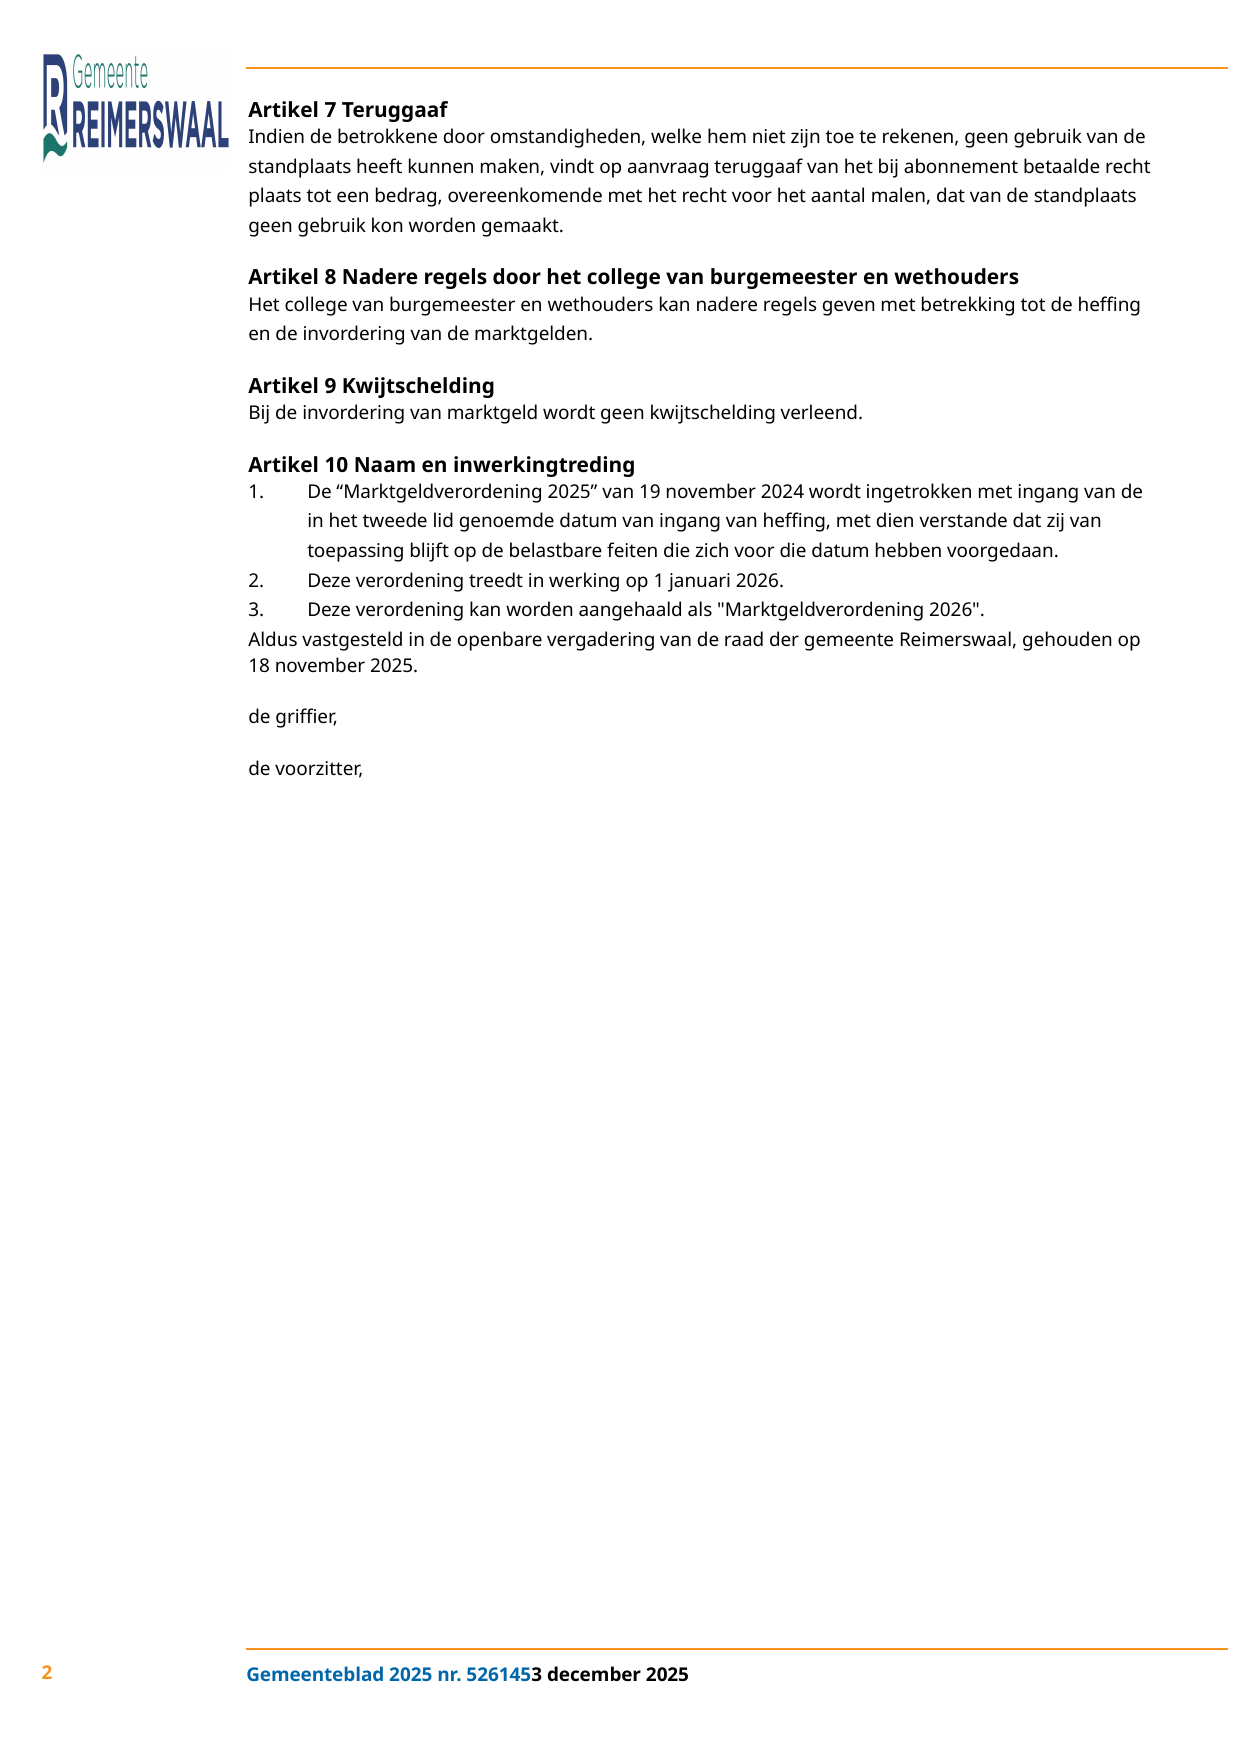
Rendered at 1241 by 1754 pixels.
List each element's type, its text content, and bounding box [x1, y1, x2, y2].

list Deze verordening kan worden aangehaald als "Marktgeldverordening 2026". [248, 596, 1152, 622]
list Deze verordening treedt in werking op 1 januari 2026. [248, 567, 1152, 593]
text Artikel 7 Teruggaaf [248, 95, 1152, 123]
text de griffier, [248, 703, 1152, 729]
text Artikel 9 Kwijtschelding [248, 371, 1152, 399]
text Bij de invordering van marktgeld wordt geen kwijtschelding verleend. [248, 399, 1152, 425]
text Aldus vastgesteld in de openbare vergadering van de raad der gemeente Reimerswaal, gehouden op 18 november 2025. [248, 626, 1152, 677]
text Artikel 10 Naam en inwerkingtreding [248, 450, 1152, 478]
text Artikel 8 Nadere regels door het college van burgemeester en wethouders [248, 262, 1152, 291]
text de voorzitter, [248, 755, 1152, 780]
picture [41, 47, 231, 172]
text Indien de betrokkene door omstandigheden, welke hem niet zijn toe te rekenen, geen gebruik van de standplaats heeft kunnen maken, vindt op aanvraag teruggaaf van het bij abonnement betaalde recht plaats tot een bedrag, overeenkomende met het recht voor het aantal malen, dat van de standplaats geen gebruik kon worden gemaakt. [248, 123, 1152, 238]
text Het college van burgemeester en wethouders kan nadere regels geven met betrekking tot de heffing en de invordering van de marktgelden. [248, 291, 1152, 346]
list De “Marktgeldverordening 2025” van 19 november 2024 wordt ingetrokken met ingang van de in het tweede lid genoemde datum van ingang van heffing, met dien verstande dat zij van toepassing blijft op de belastbare feiten die zich voor die datum hebben voorgedaan. [248, 478, 1152, 563]
